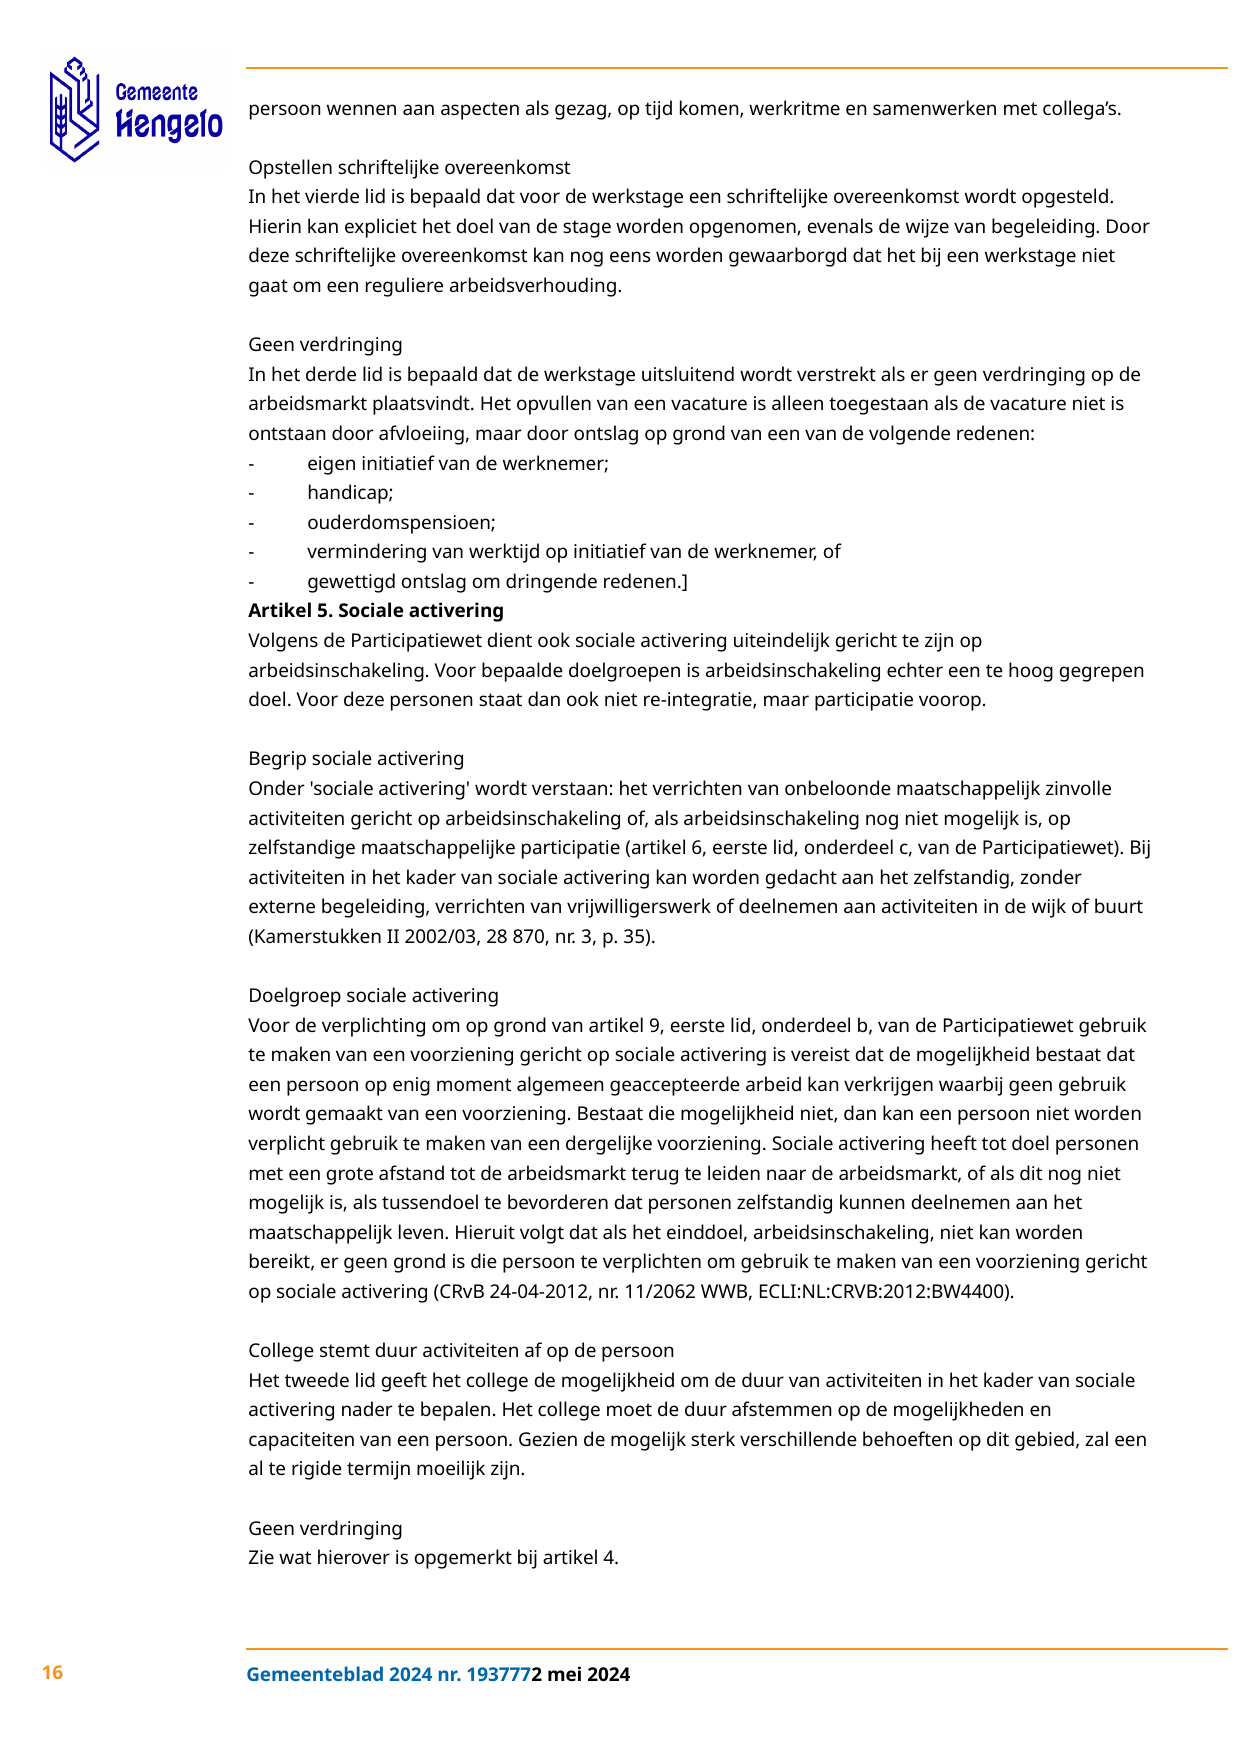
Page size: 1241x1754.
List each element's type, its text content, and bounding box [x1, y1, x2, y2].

list ouderdomspensioen; [248, 509, 1152, 535]
list gewettigd ontslag om dringende redenen.] [248, 568, 1152, 594]
text Het tweede lid geeft het college de mogelijkheid om de duur van activiteiten in het kader van sociale activering nader te bepalen. Het college moet de duur afstemmen op de mogelijkheden en capaciteiten van een persoon. Gezien de mogelijk sterk verschillende behoeften op dit gebied, zal een al te rigide termijn moeilijk zijn. [248, 1367, 1152, 1481]
text Begrip sociale activering [248, 746, 1152, 771]
text Voor de verplichting om op grond van artikel 9, eerste lid, onderdeel b, van de Participatiewet gebruik te maken van een voorziening gericht op sociale activering is vereist dat de mogelijkheid bestaat dat een persoon op enig moment algemeen geaccepteerde arbeid kan verkrijgen waarbij geen gebruik wordt gemaakt van een voorziening. Bestaat die mogelijkheid niet, dan kan een persoon niet worden verplicht gebruik te maken van een dergelijke voorziening. Sociale activering heeft tot doel personen met een grote afstand tot de arbeidsmarkt terug te leiden naar de arbeidsmarkt, of als dit nog niet mogelijk is, als tussendoel te bevorderen dat personen zelfstandig kunnen deelnemen aan het maatschappelijk leven. Hieruit volgt dat als het einddoel, arbeidsinschakeling, niet kan worden bereikt, er geen grond is die persoon te verplichten om gebruik te maken van een voorziening gericht op sociale activering (CRvB 24-04-2012, nr. 11/2062 WWB, ECLI:NL:CRVB:2012:BW4400). [248, 1012, 1152, 1304]
text persoon wennen aan aspecten als gezag, op tijd komen, werkritme en samenwerken met collega’s. [248, 95, 1152, 121]
list vermindering van werktijd op initiatief van de werknemer, of [248, 538, 1152, 564]
picture [41, 47, 231, 172]
text In het vierde lid is bepaald dat voor de werkstage een schriftelijke overeenkomst wordt opgesteld. Hierin kan expliciet het doel van de stage worden opgenomen, evenals de wijze van begeleiding. Door deze schriftelijke overeenkomst kan nog eens worden gewaarborgd dat het bij een werkstage niet gaat om een reguliere arbeidsverhouding. [248, 183, 1152, 298]
text In het derde lid is bepaald dat de werkstage uitsluitend wordt verstrekt als er geen verdringing op de arbeidsmarkt plaatsvindt. Het opvullen van een vacature is alleen toegestaan als de vacature niet is ontstaan door afvloeiing, maar door ontslag op grond van een van de volgende redenen: [248, 361, 1152, 446]
text College stemt duur activiteiten af op de persoon [248, 1337, 1152, 1363]
list handicap; [248, 479, 1152, 505]
text Onder 'sociale activering' wordt verstaan: het verrichten van onbeloonde maatschappelijk zinvolle activiteiten gericht op arbeidsinschakeling of, als arbeidsinschakeling nog niet mogelijk is, op zelfstandige maatschappelijke participatie (artikel 6, eerste lid, onderdeel c, van de Participatiewet). Bij activiteiten in het kader van sociale activering kan worden gedacht aan het zelfstandig, zonder externe begeleiding, verrichten van vrijwilligerswerk of deelnemen aan activiteiten in de wijk of buurt (Kamerstukken II 2002/03, 28 870, nr. 3, p. 35). [248, 775, 1152, 949]
text Doelgroep sociale activering [248, 982, 1152, 1008]
text Volgens de Participatiewet dient ook sociale activering uiteindelijk gericht te zijn op arbeidsinschakeling. Voor bepaalde doelgroepen is arbeidsinschakeling echter een te hoog gegrepen doel. Voor deze personen staat dan ook niet re-integratie, maar participatie voorop. [248, 627, 1152, 712]
text Zie wat hierover is opgemerkt bij artikel 4. [248, 1544, 1152, 1570]
text Geen verdringing [248, 331, 1152, 357]
list eigen initiatief van de werknemer; [248, 450, 1152, 476]
text Geen verdringing [248, 1515, 1152, 1541]
text Opstellen schriftelijke overeenkomst [248, 154, 1152, 180]
text Artikel 5. Sociale activering [248, 598, 1152, 623]
